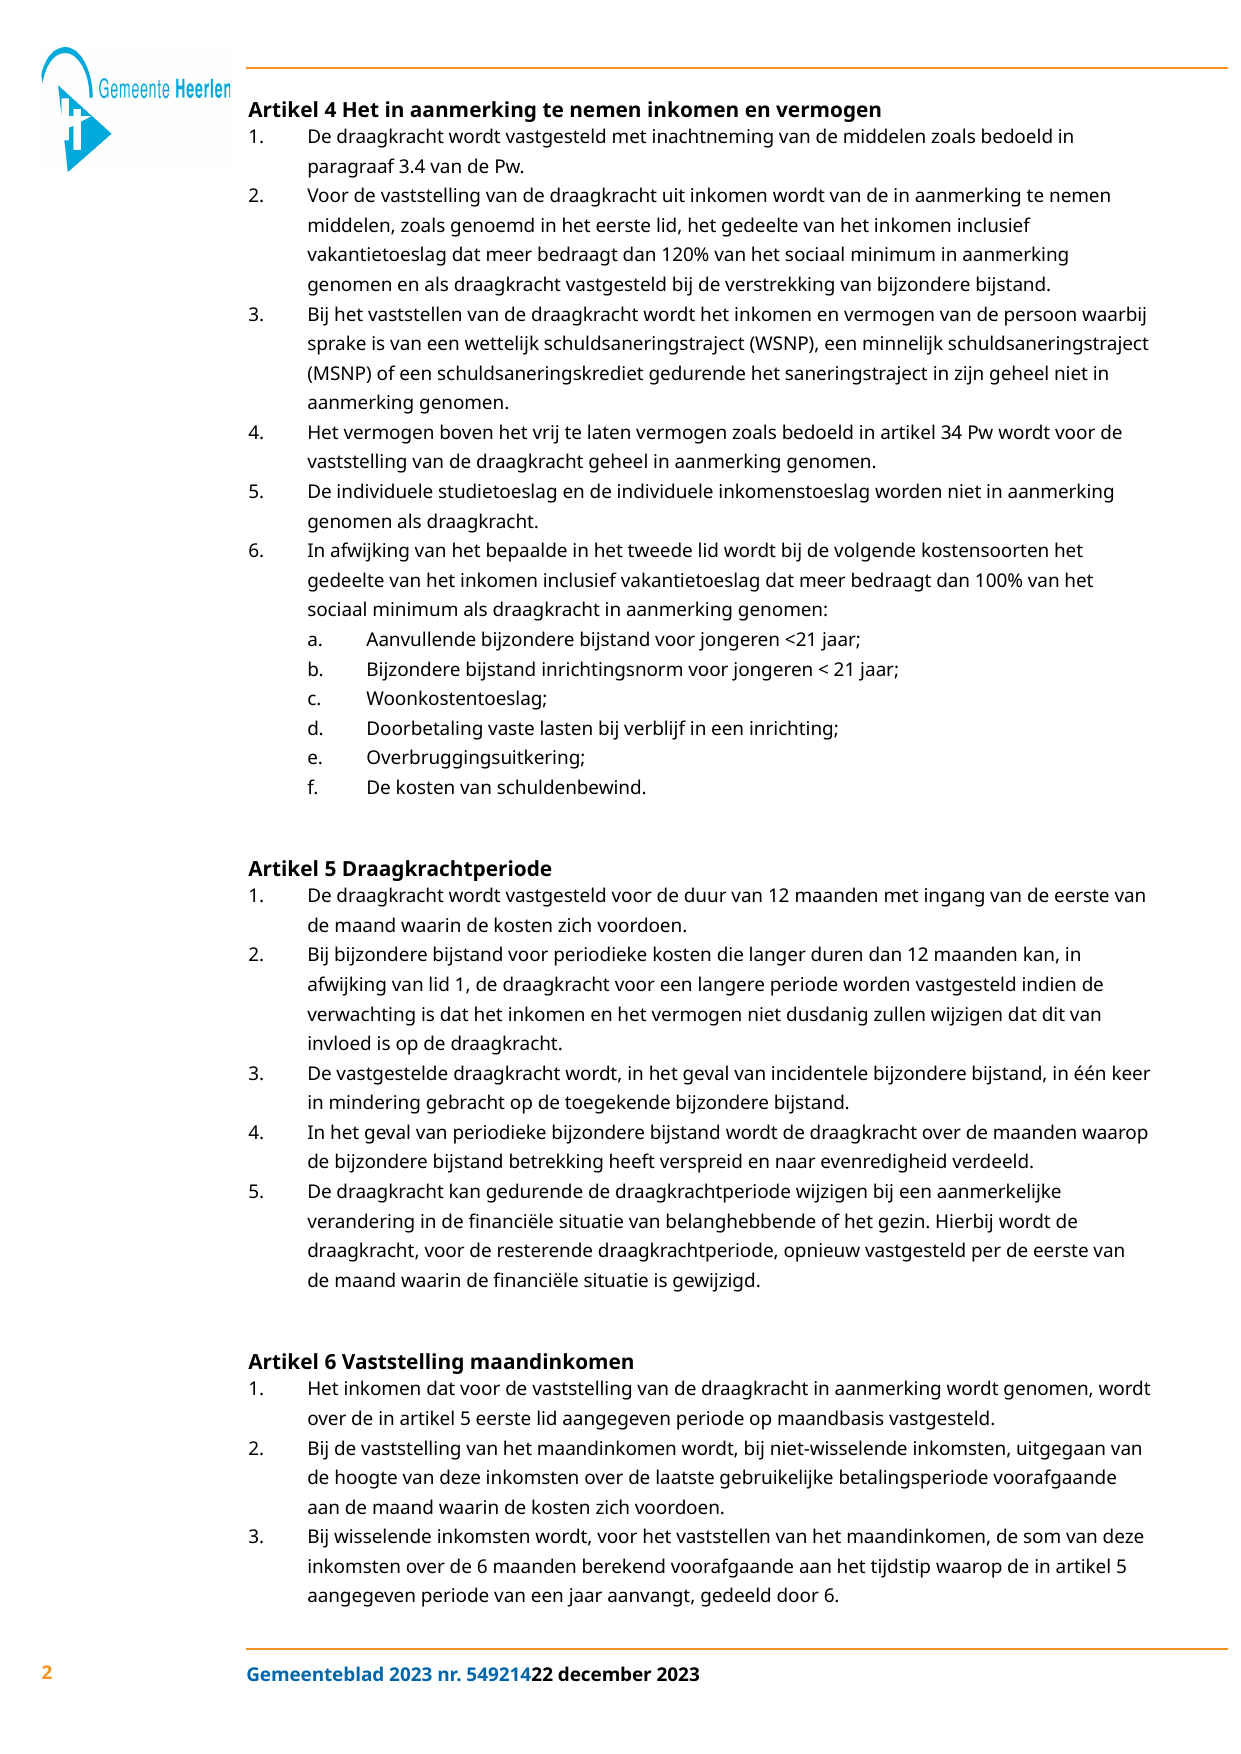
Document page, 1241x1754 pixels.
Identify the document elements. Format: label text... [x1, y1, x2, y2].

text Artikel 5 Draagkrachtperiode [248, 854, 1152, 882]
list De draagkracht wordt vastgesteld met inachtneming van de middelen zoals bedoeld in paragraaf 3.4 van de Pw. [248, 123, 1152, 178]
list Bijzondere bijstand inrichtingsnorm voor jongeren < 21 jaar; [307, 656, 1152, 681]
list Doorbetaling vaste lasten bij verblijf in een inrichting; [307, 715, 1152, 741]
list Woonkostentoeslag; [307, 685, 1152, 711]
picture [41, 47, 59, 70]
list De vastgestelde draagkracht wordt, in het geval van incidentele bijzondere bijstand, in één keer in mindering gebracht op de toegekende bijzondere bijstand. [248, 1060, 1152, 1115]
text Artikel 4 Het in aanmerking te nemen inkomen en vermogen [248, 95, 1152, 123]
list Aanvullende bijzondere bijstand voor jongeren <21 jaar; [307, 626, 1152, 652]
list De individuele studietoeslag en de individuele inkomenstoeslag worden niet in aanmerking genomen als draagkracht. [248, 478, 1152, 533]
list De draagkracht wordt vastgesteld voor de duur van 12 maanden met ingang van de eerste van de maand waarin de kosten zich voordoen. [248, 882, 1152, 938]
list Voor de vaststelling van de draagkracht uit inkomen wordt van de in aanmerking te nemen middelen, zoals genoemd in het eerste lid, het gedeelte van het inkomen inclusief vakantietoeslag dat meer bedraagt dan 120% van het sociaal minimum in aanmerking genomen en als draagkracht vastgesteld bij de verstrekking van bijzondere bijstand. [248, 182, 1152, 297]
list De kosten van schuldenbewind. [307, 774, 1152, 800]
text Artikel 6 Vaststelling maandinkomen [248, 1347, 1152, 1376]
list Bij bijzondere bijstand voor periodieke kosten die langer duren dan 12 maanden kan, in afwijking van lid 1, de draagkracht voor een langere periode worden vastgesteld indien de verwachting is dat het inkomen en het vermogen niet dusdanig zullen wijzigen dat dit van invloed is op de draagkracht. [248, 942, 1152, 1056]
list In afwijking van het bepaalde in het tweede lid wordt bij de volgende kostensoorten het gedeelte van het inkomen inclusief vakantietoeslag dat meer bedraagt dan 100% van het sociaal minimum als draagkracht in aanmerking genomen: [248, 537, 1152, 622]
list Overbruggingsuitkering; [307, 744, 1152, 770]
list De draagkracht kan gedurende de draagkrachtperiode wijzigen bij een aanmerkelijke verandering in de financiële situatie van belanghebbende of het gezin. Hierbij wordt de draagkracht, voor de resterende draagkrachtperiode, opnieuw vastgesteld per de eerste van de maand waarin de financiële situatie is gewijzigd. [248, 1178, 1152, 1293]
list In het geval van periodieke bijzondere bijstand wordt de draagkracht over de maanden waarop de bijzondere bijstand betrekking heeft verspreid en naar evenredigheid verdeeld. [248, 1119, 1152, 1174]
list Bij het vaststellen van de draagkracht wordt het inkomen en vermogen van de persoon waarbij sprake is van een wettelijk schuldsaneringstraject (WSNP), een minnelijk schuldsaneringstraject (MSNP) of een schuldsaneringskrediet gedurende het saneringstraject in zijn geheel niet in aanmerking genomen. [248, 301, 1152, 415]
picture [41, 47, 231, 172]
list Het vermogen boven het vrij te laten vermogen zoals bedoeld in artikel 34 Pw wordt voor de vaststelling van de draagkracht geheel in aanmerking genomen. [248, 419, 1152, 474]
list Het inkomen dat voor de vaststelling van de draagkracht in aanmerking wordt genomen, wordt over de in artikel 5 eerste lid aangegeven periode op maandbasis vastgesteld. [248, 1376, 1152, 1431]
list Bij de vaststelling van het maandinkomen wordt, bij niet-wisselende inkomsten, uitgegaan van de hoogte van deze inkomsten over de laatste gebruikelijke betalingsperiode voorafgaande aan de maand waarin de kosten zich voordoen. [248, 1435, 1152, 1519]
list Bij wisselende inkomsten wordt, voor het vaststellen van het maandinkomen, de som van deze inkomsten over de 6 maanden berekend voorafgaande aan het tijdstip waarop de in artikel 5 aangegeven periode van een jaar aanvangt, gedeeld door 6. [248, 1523, 1152, 1608]
